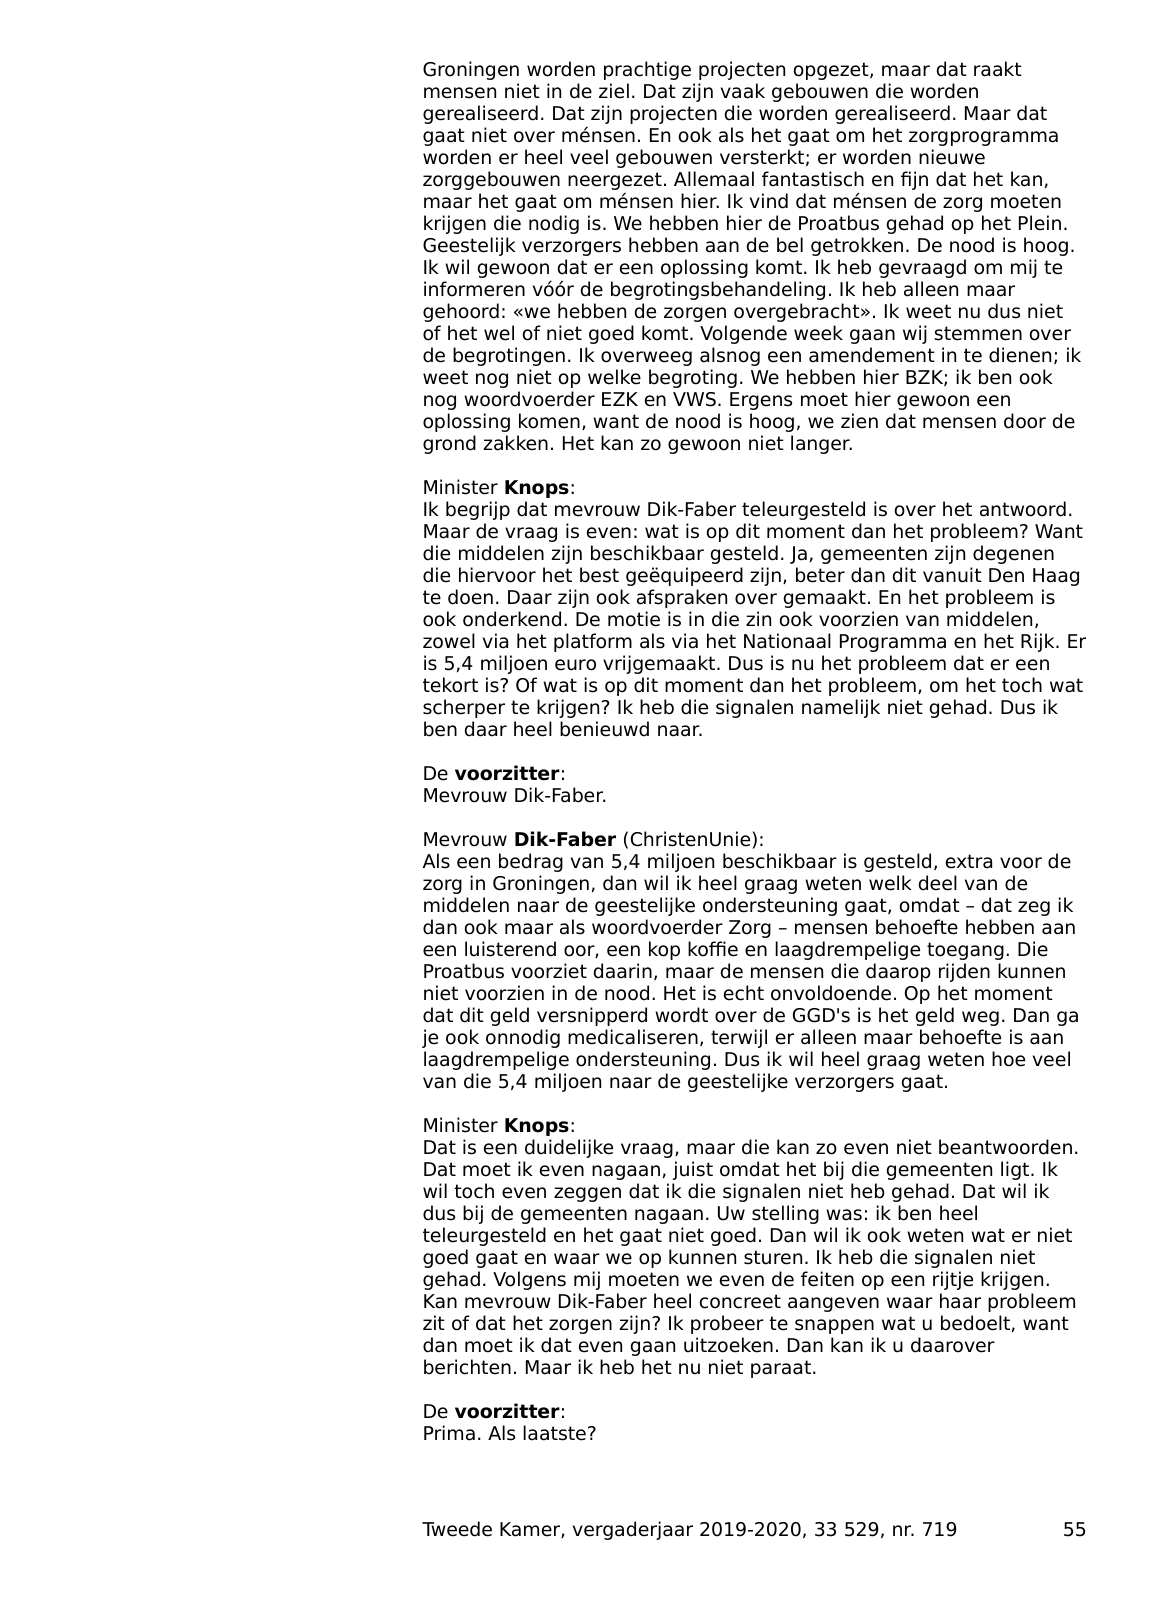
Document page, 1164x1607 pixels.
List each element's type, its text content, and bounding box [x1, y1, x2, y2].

text Groningen worden prachtige projecten opgezet, maar dat raakt mensen niet in de ziel. Dat zijn vaak gebouwen die worden gerealiseerd. Dat zijn projecten die worden gerealiseerd. Maar dat gaat niet over ménsen. En ook als het gaat om het zorgprogramma worden er heel veel gebouwen versterkt; er worden nieuwe zorggebouwen neergezet. Allemaal fantastisch en fijn dat het kan, maar het gaat om ménsen hier. Ik vind dat ménsen de zorg moeten krijgen die nodig is. We hebben hier de Proatbus gehad op het Plein. Geestelijk verzorgers hebben aan de bel getrokken. De nood is hoog. Ik wil gewoon dat er een oplossing komt. Ik heb gevraagd om mij te informeren vóór de begrotingsbehandeling. Ik heb alleen maar gehoord: «we hebben de zorgen overgebracht». Ik weet nu dus niet of het wel of niet goed komt. Volgende week gaan wij stemmen over de begrotingen. Ik overweeg alsnog een amendement in te dienen; ik weet nog niet op welke begroting. We hebben hier BZK; ik ben ook nog woordvoerder EZK en VWS. Ergens moet hier gewoon een oplossing komen, want de nood is hoog, we zien dat mensen door de grond zakken. Het kan zo gewoon niet langer. [422, 59, 1087, 455]
text Mevrouw Dik-Faber. [422, 785, 1087, 807]
text De voorzitter: [422, 763, 1087, 785]
text Prima. Als laatste? [422, 1423, 1087, 1445]
text Dat is een duidelijke vraag, maar die kan zo even niet beantwoorden. Dat moet ik even nagaan, juist omdat het bij die gemeenten ligt. Ik wil toch even zeggen dat ik die signalen niet heb gehad. Dat wil ik dus bij de gemeenten nagaan. Uw stelling was: ik ben heel teleurgesteld en het gaat niet goed. Dan wil ik ook weten wat er niet goed gaat en waar we op kunnen sturen. Ik heb die signalen niet gehad. Volgens mij moeten we even de feiten op een rijtje krijgen. Kan mevrouw Dik-Faber heel concreet aangeven waar haar probleem zit of dat het zorgen zijn? Ik probeer te snappen wat u bedoelt, want dan moet ik dat even gaan uitzoeken. Dan kan ik u daarover berichten. Maar ik heb het nu niet paraat. [422, 1137, 1087, 1379]
text Minister Knops: [422, 1115, 1087, 1137]
text Mevrouw Dik-Faber (ChristenUnie): [422, 829, 1087, 851]
text Als een bedrag van 5,4 miljoen beschikbaar is gesteld, extra voor de zorg in Groningen, dan wil ik heel graag weten welk deel van de middelen naar de geestelijke ondersteuning gaat, omdat – dat zeg ik dan ook maar als woordvoerder Zorg – mensen behoefte hebben aan een luisterend oor, een kop koffie en laagdrempelige toegang. Die Proatbus voorziet daarin, maar de mensen die daarop rijden kunnen niet voorzien in de nood. Het is echt onvoldoende. Op het moment dat dit geld versnipperd wordt over de GGD's is het geld weg. Dan ga je ook onnodig medicaliseren, terwijl er alleen maar behoefte is aan laagdrempelige ondersteuning. Dus ik wil heel graag weten hoe veel van die 5,4 miljoen naar de geestelijke verzorgers gaat. [422, 851, 1087, 1093]
text De voorzitter: [422, 1401, 1087, 1423]
text Minister Knops: [422, 477, 1087, 499]
text Ik begrijp dat mevrouw Dik-Faber teleurgesteld is over het antwoord. Maar de vraag is even: wat is op dit moment dan het probleem? Want die middelen zijn beschikbaar gesteld. Ja, gemeenten zijn degenen die hiervoor het best geëquipeerd zijn, beter dan dit vanuit Den Haag te doen. Daar zijn ook afspraken over gemaakt. En het probleem is ook onderkend. De motie is in die zin ook voorzien van middelen, zowel via het platform als via het Nationaal Programma en het Rijk. Er is 5,4 miljoen euro vrijgemaakt. Dus is nu het probleem dat er een tekort is? Of wat is op dit moment dan het probleem, om het toch wat scherper te krijgen? Ik heb die signalen namelijk niet gehad. Dus ik ben daar heel benieuwd naar. [422, 499, 1087, 741]
